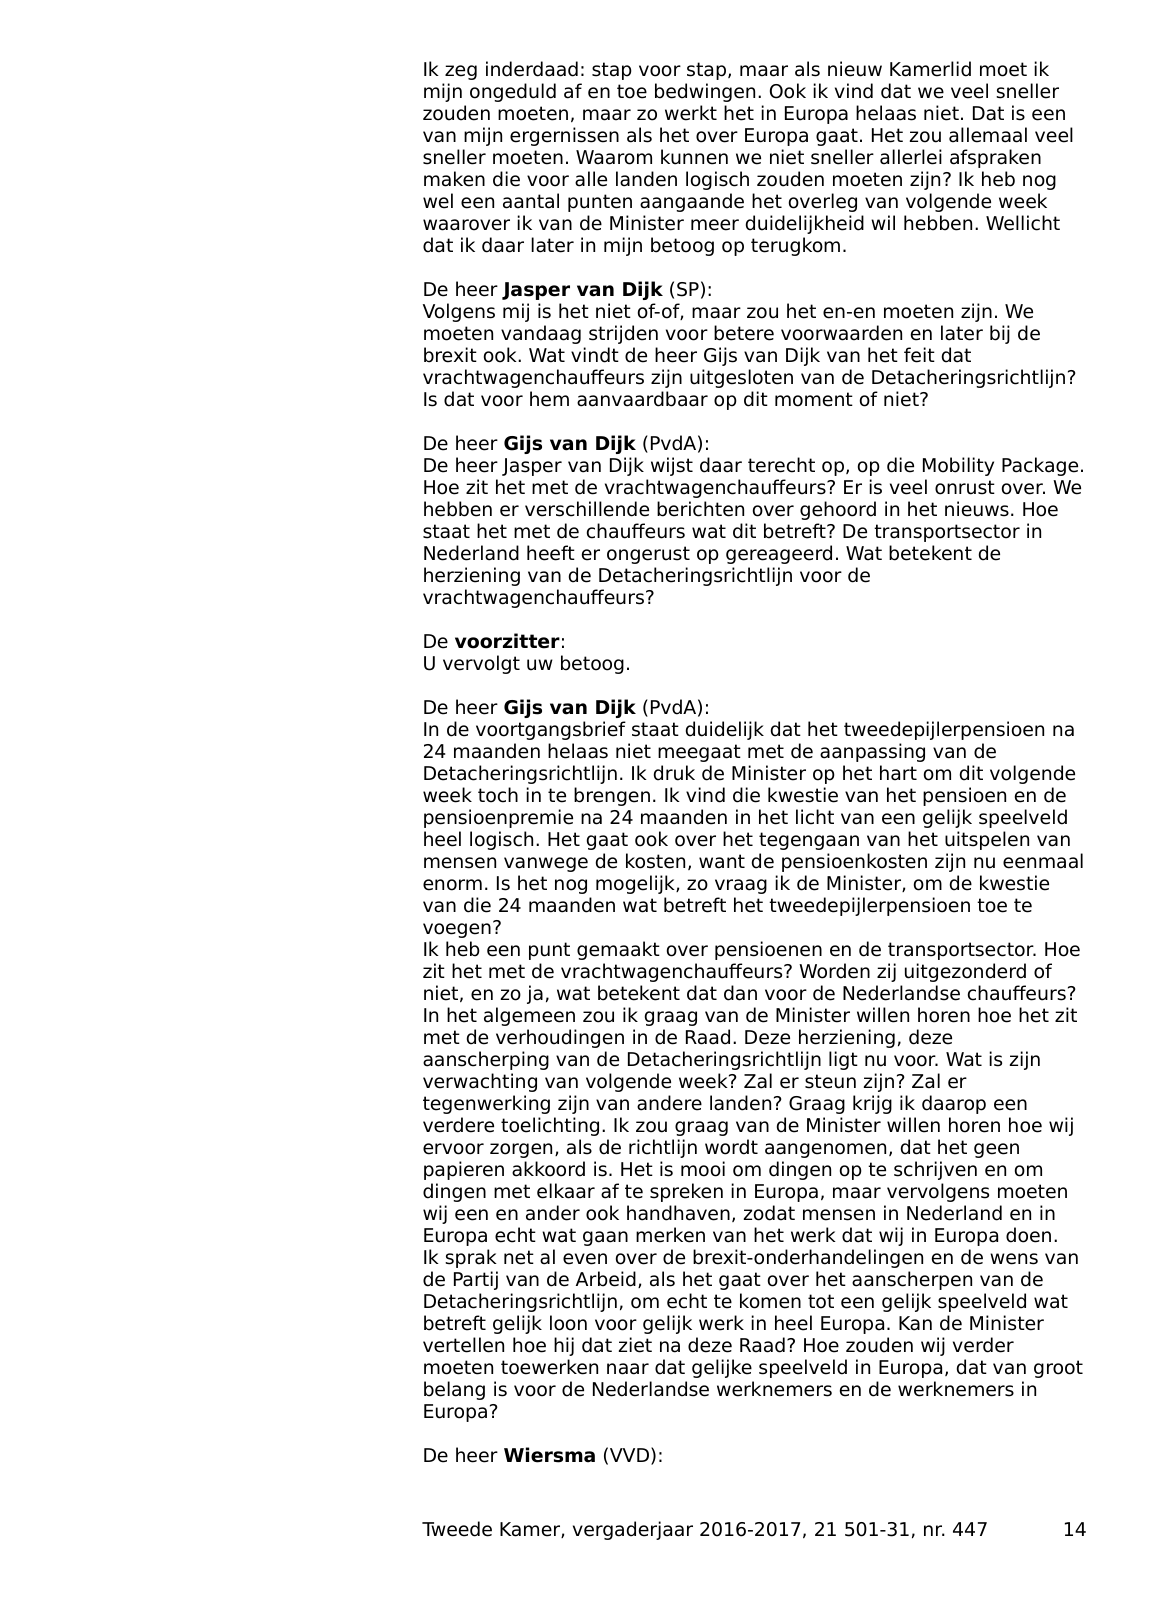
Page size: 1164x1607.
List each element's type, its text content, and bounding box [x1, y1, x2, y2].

text De heer Jasper van Dijk (SP): [422, 279, 1087, 301]
text Ik heb een punt gemaakt over pensioenen en de transportsector. Hoe zit het met de vrachtwagenchauffeurs? Worden zij uitgezonderd of niet, en zo ja, wat betekent dat dan voor de Nederlandse chauffeurs? In het algemeen zou ik graag van de Minister willen horen hoe het zit met de verhoudingen in de Raad. Deze herziening, deze aanscherping van de Detacheringsrichtlijn ligt nu voor. Wat is zijn verwachting van volgende week? Zal er steun zijn? Zal er tegenwerking zijn van andere landen? Graag krijg ik daarop een verdere toelichting. Ik zou graag van de Minister willen horen hoe wij ervoor zorgen, als de richtlijn wordt aangenomen, dat het geen papieren akkoord is. Het is mooi om dingen op te schrijven en om dingen met elkaar af te spreken in Europa, maar vervolgens moeten wij een en ander ook handhaven, zodat mensen in Nederland en in Europa echt wat gaan merken van het werk dat wij in Europa doen. [422, 939, 1087, 1247]
text De voorzitter: [422, 631, 1087, 653]
text De heer Gijs van Dijk (PvdA): [422, 697, 1087, 719]
text Ik sprak net al even over de brexit-onderhandelingen en de wens van de Partij van de Arbeid, als het gaat over het aanscherpen van de Detacheringsrichtlijn, om echt te komen tot een gelijk speelveld wat betreft gelijk loon voor gelijk werk in heel Europa. Kan de Minister vertellen hoe hij dat ziet na deze Raad? Hoe zouden wij verder moeten toewerken naar dat gelijke speelveld in Europa, dat van groot belang is voor de Nederlandse werknemers en de werknemers in Europa? [422, 1247, 1087, 1423]
text De heer Jasper van Dijk wijst daar terecht op, op die Mobility Package. Hoe zit het met de vrachtwagenchauffeurs? Er is veel onrust over. We hebben er verschillende berichten over gehoord in het nieuws. Hoe staat het met de chauffeurs wat dit betreft? De transportsector in Nederland heeft er ongerust op gereageerd. Wat betekent de herziening van de Detacheringsrichtlijn voor de vrachtwagenchauffeurs? [422, 455, 1087, 609]
text In de voortgangsbrief staat duidelijk dat het tweedepijlerpensioen na 24 maanden helaas niet meegaat met de aanpassing van de Detacheringsrichtlijn. Ik druk de Minister op het hart om dit volgende week toch in te brengen. Ik vind die kwestie van het pensioen en de pensioenpremie na 24 maanden in het licht van een gelijk speelveld heel logisch. Het gaat ook over het tegengaan van het uitspelen van mensen vanwege de kosten, want de pensioenkosten zijn nu eenmaal enorm. Is het nog mogelijk, zo vraag ik de Minister, om de kwestie van die 24 maanden wat betreft het tweedepijlerpensioen toe te voegen? [422, 719, 1087, 939]
text De heer Gijs van Dijk (PvdA): [422, 433, 1087, 455]
text Volgens mij is het niet of-of, maar zou het en-en moeten zijn. We moeten vandaag strijden voor betere voorwaarden en later bij de brexit ook. Wat vindt de heer Gijs van Dijk van het feit dat vrachtwagenchauffeurs zijn uitgesloten van de Detacheringsrichtlijn? Is dat voor hem aanvaardbaar op dit moment of niet? [422, 301, 1087, 411]
text De heer Wiersma (VVD): [422, 1445, 1087, 1467]
text U vervolgt uw betoog. [422, 653, 1087, 675]
text Ik zeg inderdaad: stap voor stap, maar als nieuw Kamerlid moet ik mijn ongeduld af en toe bedwingen. Ook ik vind dat we veel sneller zouden moeten, maar zo werkt het in Europa helaas niet. Dat is een van mijn ergernissen als het over Europa gaat. Het zou allemaal veel sneller moeten. Waarom kunnen we niet sneller allerlei afspraken maken die voor alle landen logisch zouden moeten zijn? Ik heb nog wel een aantal punten aangaande het overleg van volgende week waarover ik van de Minister meer duidelijkheid wil hebben. Wellicht dat ik daar later in mijn betoog op terugkom. [422, 59, 1087, 257]
